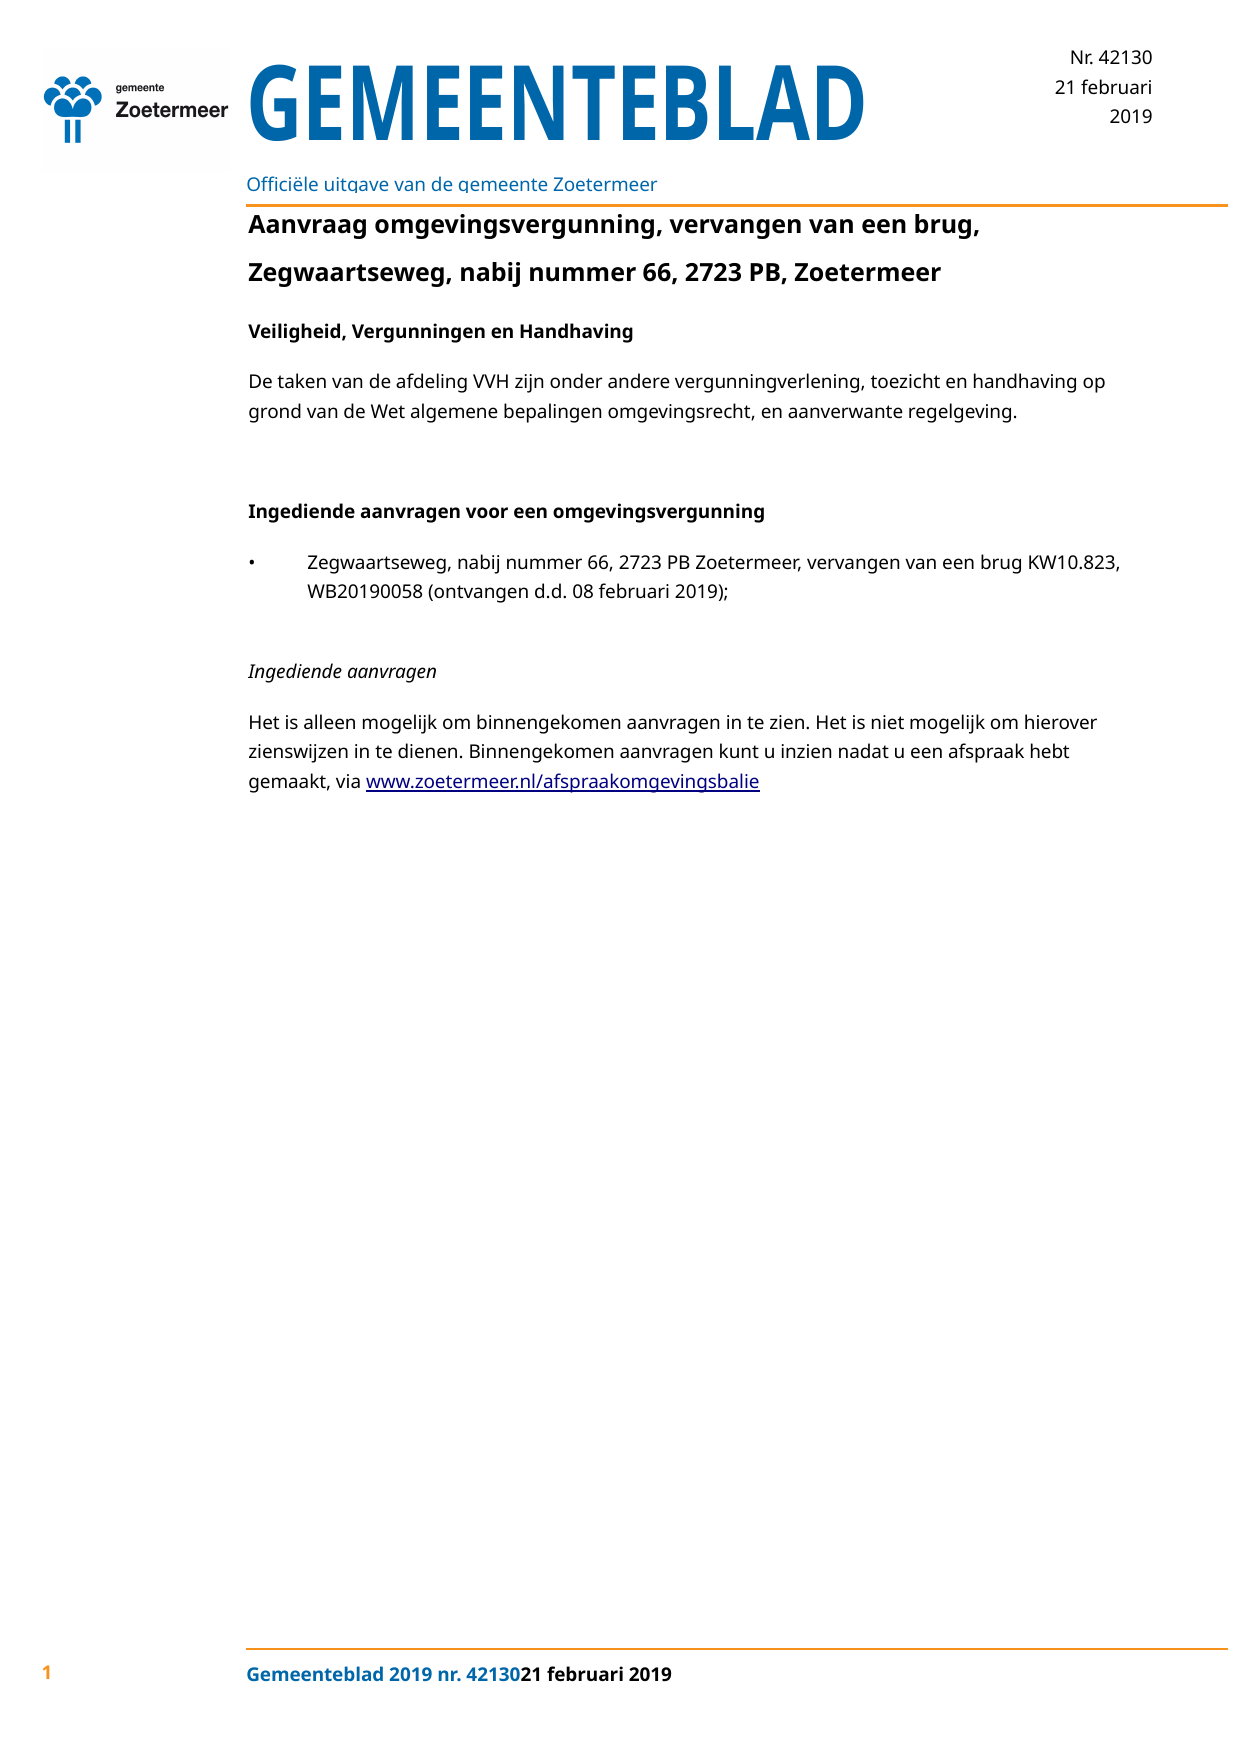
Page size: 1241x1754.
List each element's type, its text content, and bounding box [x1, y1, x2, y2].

text Aanvraag omgevingsvergunning, vervangen van een brug, Zegwaartseweg, nabij nummer 66, 2723 PB, Zoetermeer [248, 207, 1152, 288]
picture [41, 47, 231, 172]
list Zegwaartseweg, nabij nummer 66, 2723 PB Zoetermeer, vervangen van een brug KW10.823, WB20190058 (ontvangen d.d. 08 februari 2019); [248, 549, 1152, 604]
text Veiligheid, Vergunningen en Handhaving [248, 318, 1152, 344]
text De taken van de afdeling VVH zijn onder andere vergunningverlening, toezicht en handhaving op grond van de Wet algemene bepalingen omgevingsrecht, en aanverwante regelgeving. [248, 368, 1152, 424]
text Het is alleen mogelijk om binnengekomen aanvragen in te zien. Het is niet mogelijk om hierover zienswijzen in te dienen. Binnengekomen aanvragen kunt u inzien nadat u een afspraak hebt gemaakt, via www.zoetermeer.nl/afspraakomgevingsbalie [248, 709, 1152, 794]
text Ingediende aanvragen voor een omgevingsvergunning [248, 499, 1152, 524]
text Ingediende aanvragen [248, 659, 1152, 684]
